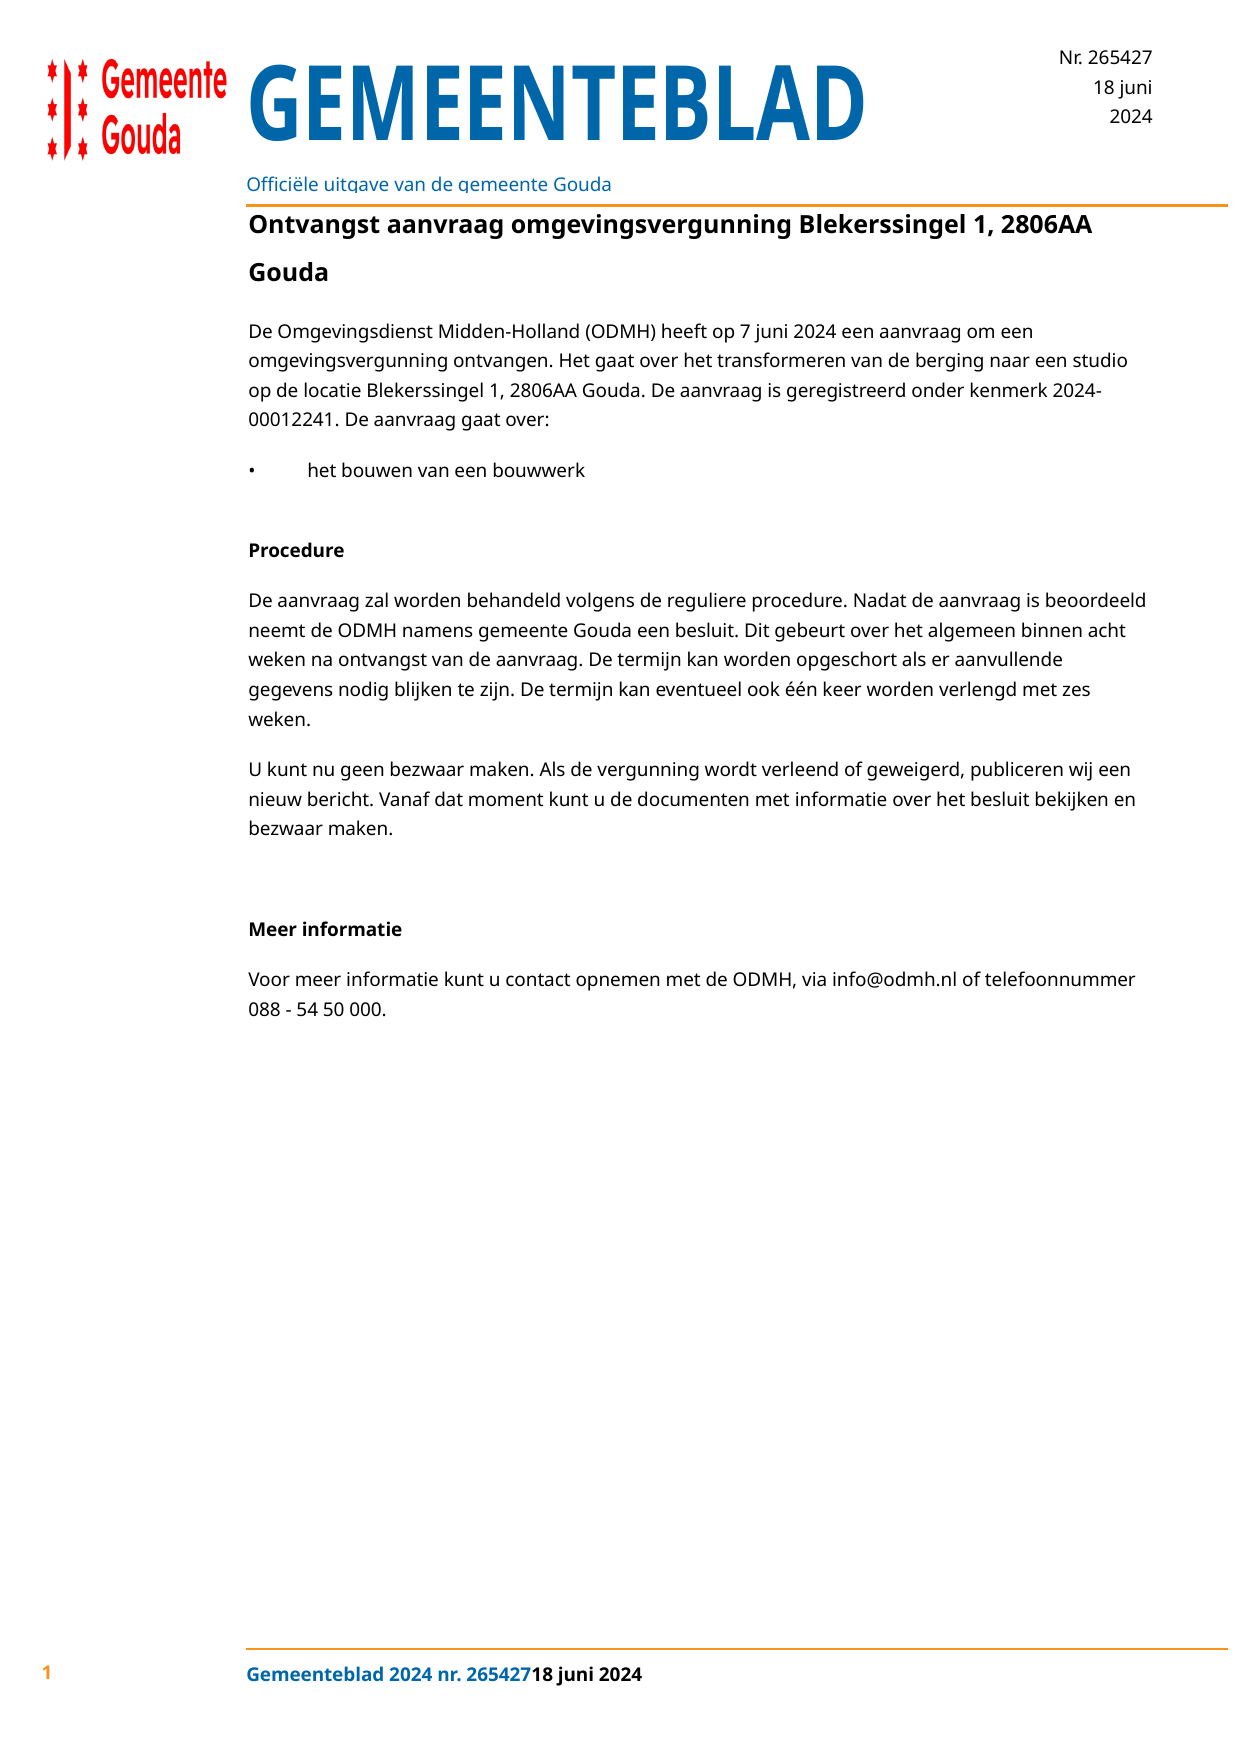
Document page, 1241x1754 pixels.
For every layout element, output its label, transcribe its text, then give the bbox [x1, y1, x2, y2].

text Ontvangst aanvraag omgevingsvergunning Blekerssingel 1, 2806AA Gouda [248, 207, 1152, 288]
text Meer informatie [248, 916, 1152, 942]
text De aanvraag zal worden behandeld volgens de reguliere procedure. Nadat de aanvraag is beoordeeld neemt de ODMH namens gemeente Gouda een besluit. Dit gebeurt over het algemeen binnen acht weken na ontvangst van de aanvraag. De termijn kan worden opgeschort als er aanvullende gegevens nodig blijken te zijn. De termijn kan eventueel ook één keer worden verlengd met zes weken. [248, 587, 1152, 732]
text Procedure [248, 537, 1152, 563]
text Voor meer informatie kunt u contact opnemen met de ODMH, via info@odmh.nl of telefoonnummer 088 - 54 50 000. [248, 967, 1152, 1022]
picture [41, 47, 231, 172]
list het bouwen van een bouwwerk [248, 457, 1152, 483]
text De Omgevingsdienst Midden-Holland (ODMH) heeft op 7 juni 2024 een aanvraag om een omgevingsvergunning ontvangen. Het gaat over het transformeren van de berging naar een studio op de locatie Blekerssingel 1, 2806AA Gouda. De aanvraag is geregistreerd onder kenmerk 2024-00012241. De aanvraag gaat over: [248, 318, 1152, 432]
text U kunt nu geen bezwaar maken. Als de vergunning wordt verleend of geweigerd, publiceren wij een nieuw bericht. Vanaf dat moment kunt u de documenten met informatie over het besluit bekijken en bezwaar maken. [248, 756, 1152, 841]
